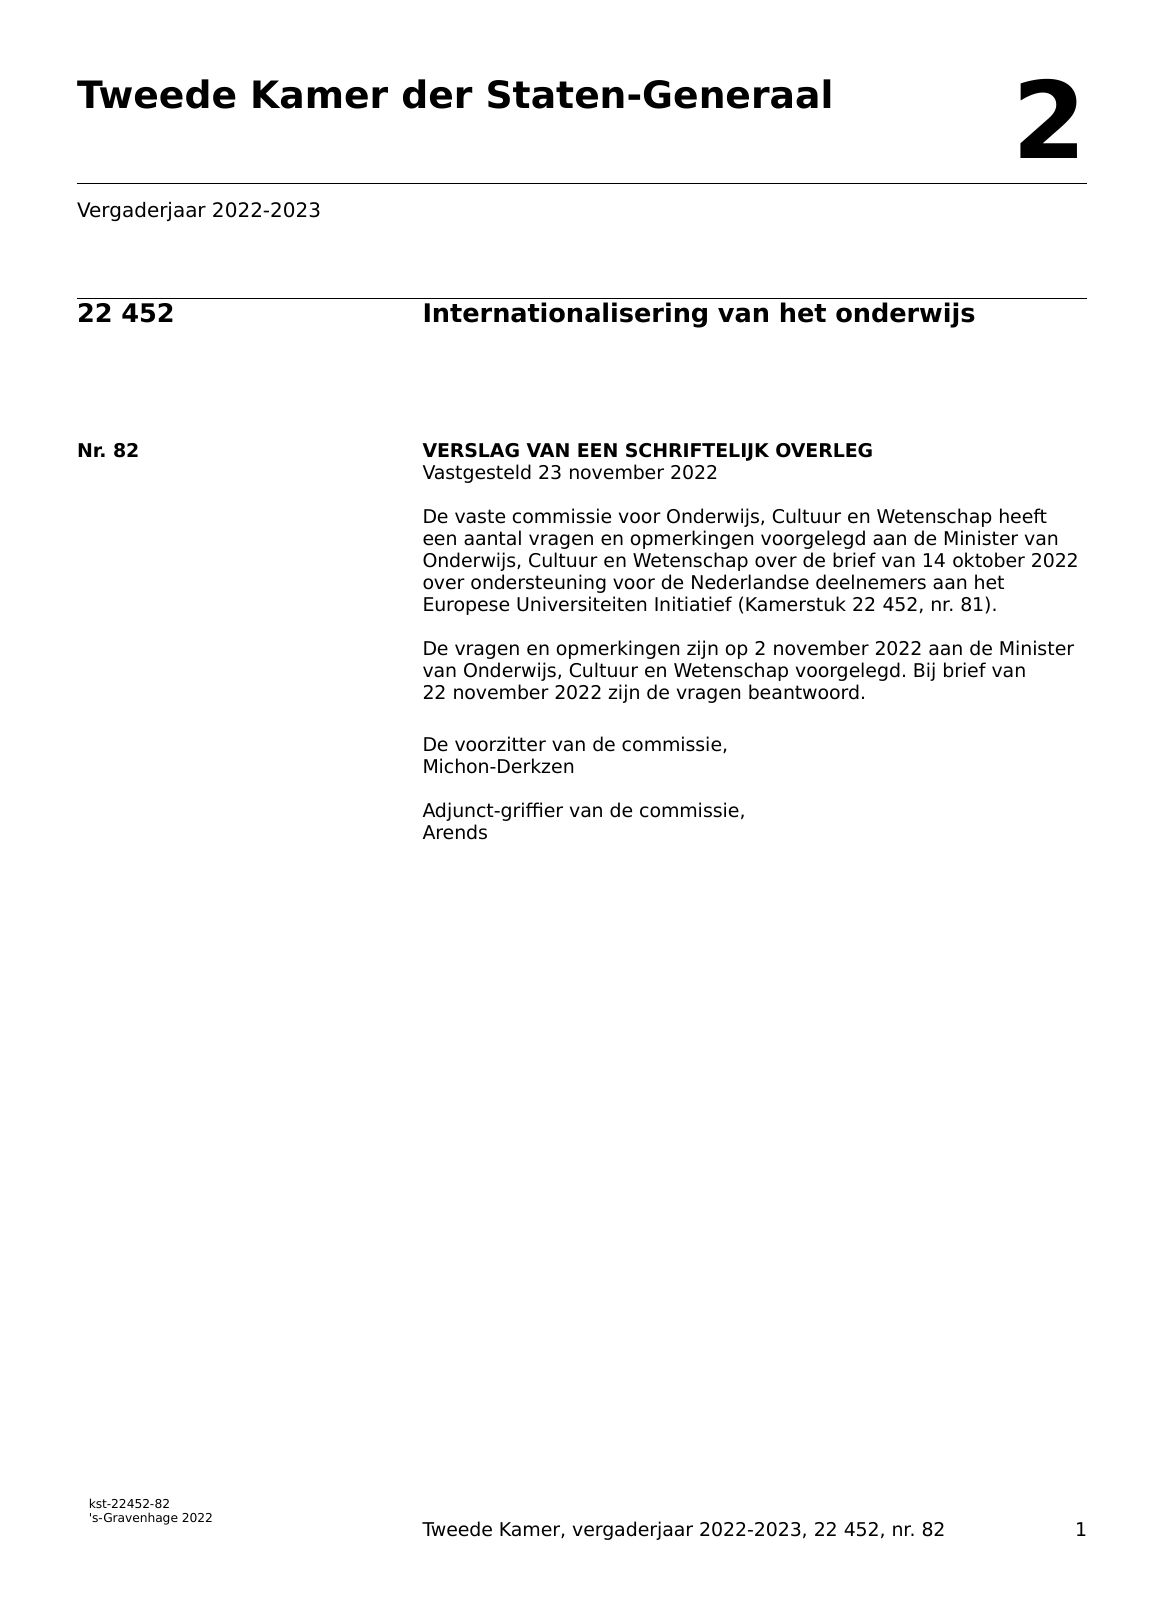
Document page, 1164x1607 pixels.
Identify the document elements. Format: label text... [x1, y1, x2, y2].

text Vastgesteld 23 november 2022 [422, 462, 1087, 484]
table_cell Vergaderjaar 2022-2023 [77, 184, 1087, 298]
text kst-22452-82 [88, 1497, 323, 1511]
text 's-Gravenhage 2022 [88, 1511, 323, 1525]
subtitle 22 452 Internationalisering van het onderwijs [77, 299, 1087, 329]
table_header 2 [886, 59, 1087, 183]
table_header Tweede Kamer der Staten-Generaal [77, 59, 886, 183]
text De voorzitter van de commissie, Michon-Derkzen [422, 734, 1087, 778]
subtitle Nr. 82 VERSLAG VAN EEN SCHRIFTELIJK OVERLEG [77, 440, 1087, 462]
text De vaste commissie voor Onderwijs, Cultuur en Wetenschap heeft een aantal vragen en opmerkingen voorgelegd aan de Minister van Onderwijs, Cultuur en Wetenschap over de brief van 14 oktober 2022 over ondersteuning voor de Nederlandse deelnemers aan het Europese Universiteiten Initiatief (Kamerstuk 22 452, nr. 81). [422, 506, 1087, 616]
text De vragen en opmerkingen zijn op 2 november 2022 aan de Minister van Onderwijs, Cultuur en Wetenschap voorgelegd. Bij brief van 22 november 2022 zijn de vragen beantwoord. [422, 638, 1087, 704]
text Adjunct-griffier van de commissie, Arends [422, 800, 1087, 844]
